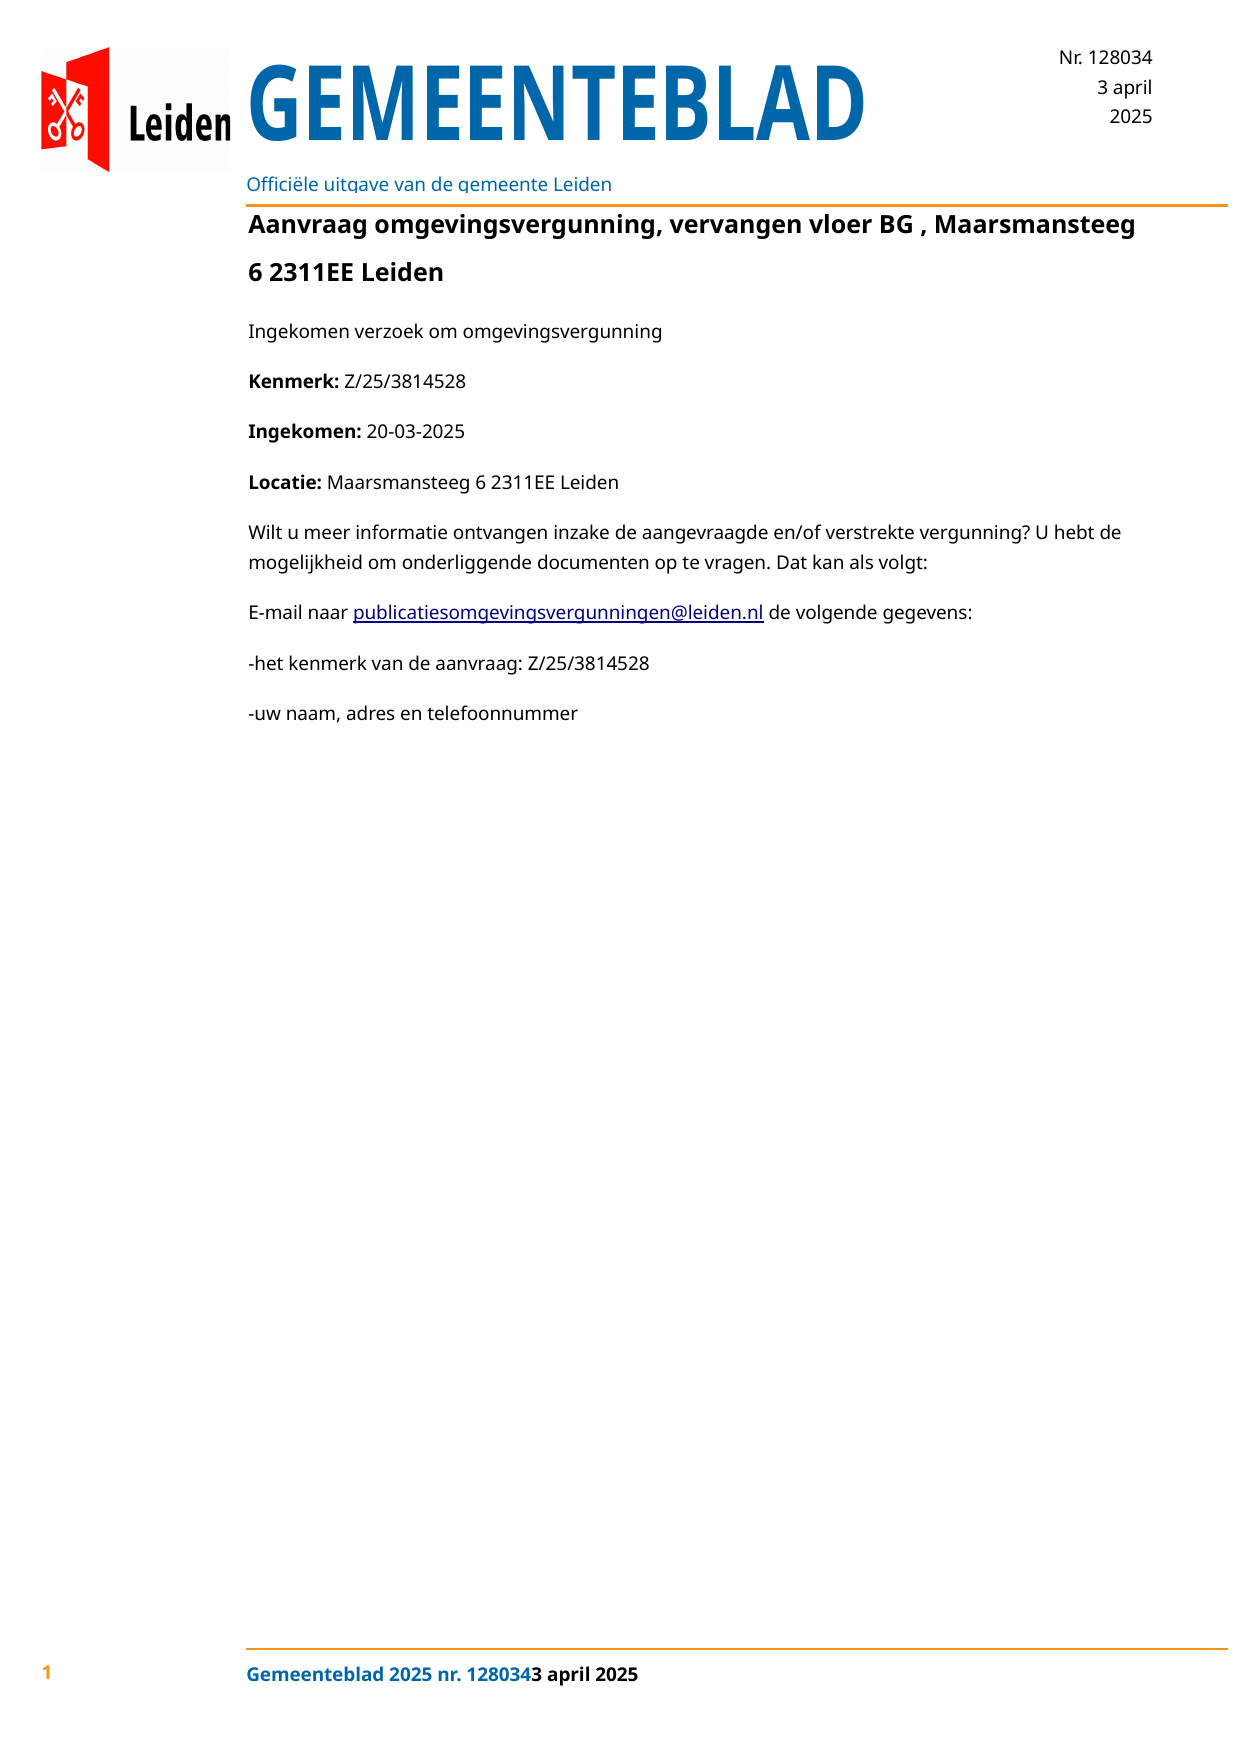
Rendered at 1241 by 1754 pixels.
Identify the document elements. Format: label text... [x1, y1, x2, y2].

picture [41, 47, 231, 172]
text Locatie: Maarsmansteeg 6 2311EE Leiden [248, 469, 1152, 495]
text Wilt u meer informatie ontvangen inzake de aangevraagde en/of verstrekte vergunning? U hebt de mogelijkheid om onderliggende documenten op te vragen. Dat kan als volgt: [248, 519, 1152, 575]
text Kenmerk: Z/25/3814528 [248, 368, 1152, 394]
text -het kenmerk van de aanvraag: Z/25/3814528 [248, 650, 1152, 676]
text Aanvraag omgevingsvergunning, vervangen vloer BG , Maarsmansteeg 6 2311EE Leiden [248, 207, 1152, 288]
text E-mail naar publicatiesomgevingsvergunningen@leiden.nl de volgende gegevens: [248, 599, 1152, 625]
text Ingekomen: 20-03-2025 [248, 419, 1152, 444]
text Ingekomen verzoek om omgevingsvergunning [248, 318, 1152, 344]
text -uw naam, adres en telefoonnummer [248, 700, 1152, 726]
